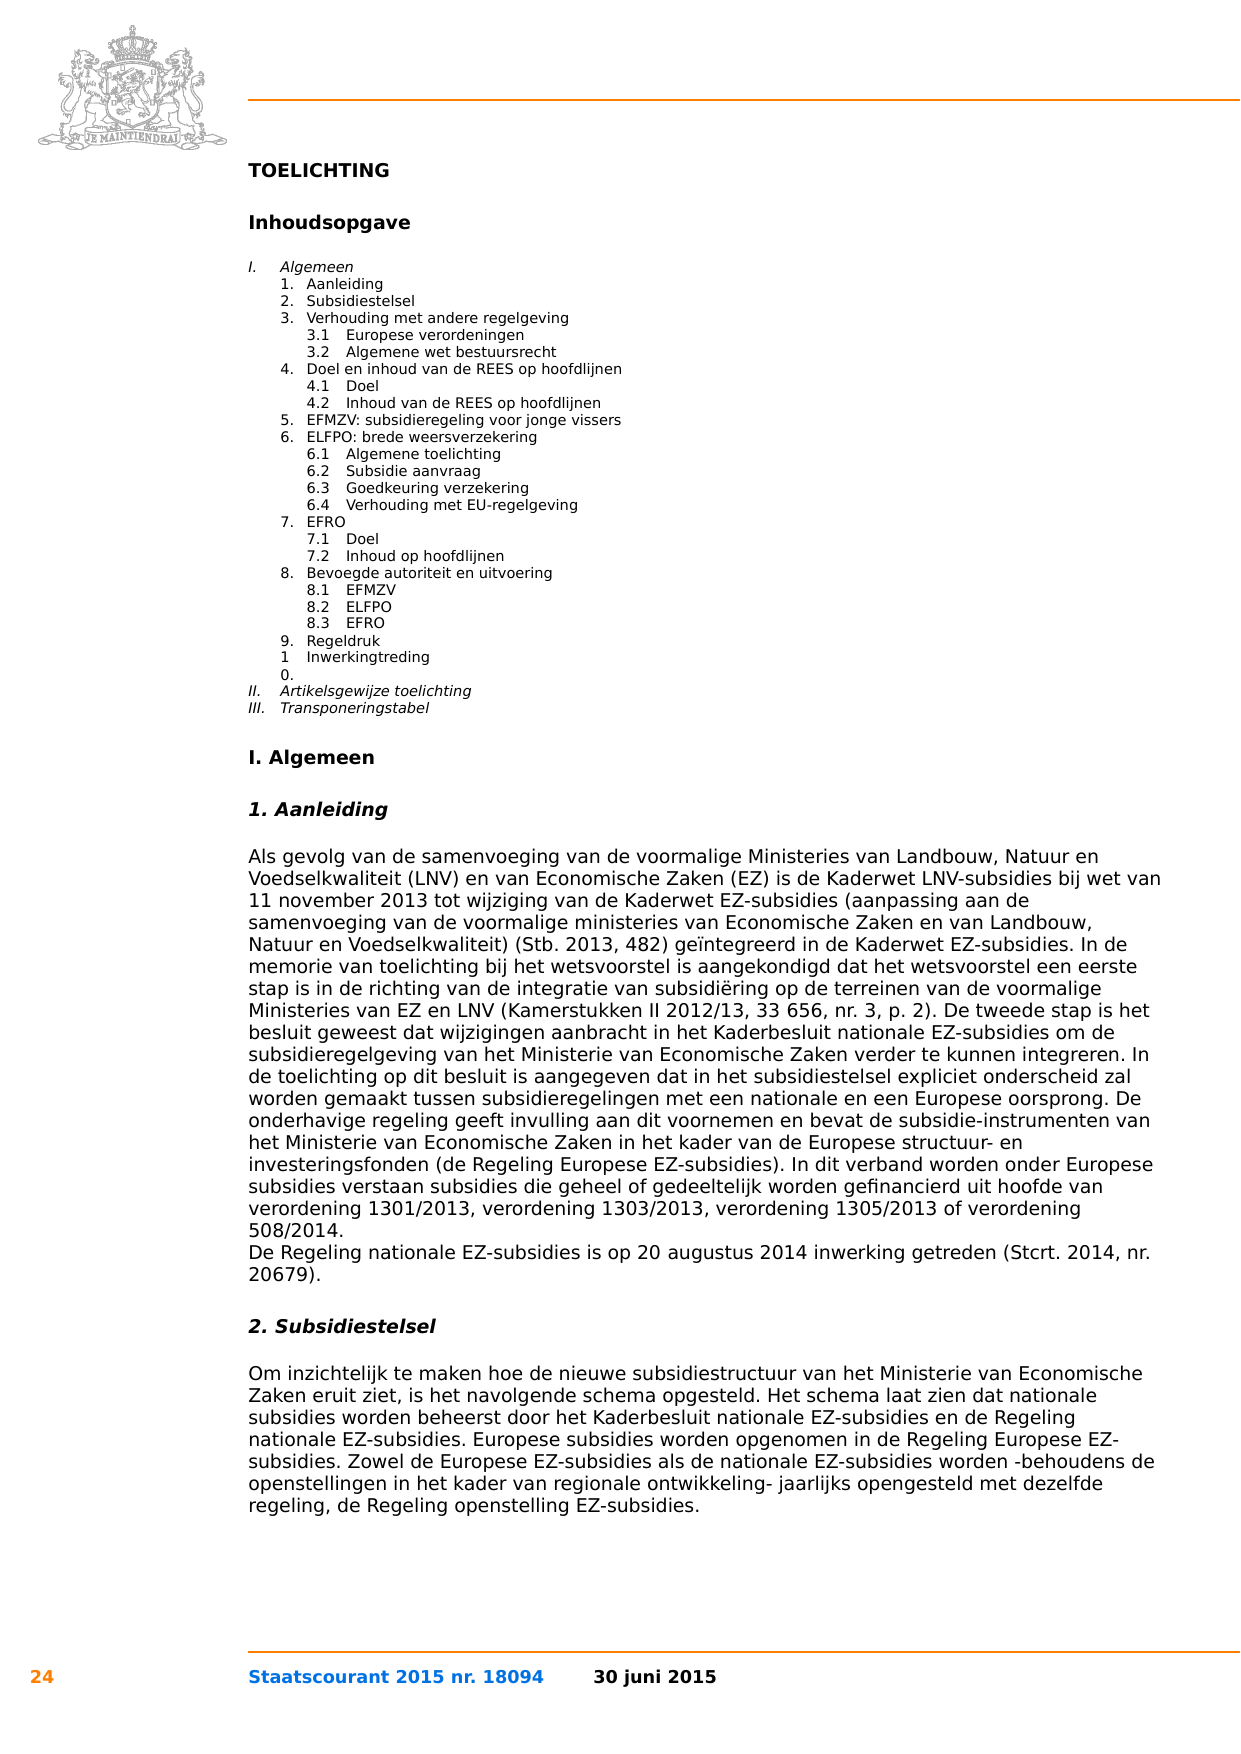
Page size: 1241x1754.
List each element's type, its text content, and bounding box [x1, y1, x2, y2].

table_cell 6.1 [300, 446, 340, 463]
table_cell Aanleiding [300, 276, 1163, 293]
table_cell Transponeringstabel [274, 700, 1163, 717]
table_cell [248, 310, 274, 327]
table_cell [248, 565, 274, 581]
table_cell [274, 480, 300, 497]
table_cell Algemene wet bestuursrecht [340, 344, 1163, 361]
table_cell [248, 429, 274, 446]
table_cell 7.1 [300, 531, 340, 547]
table_cell EFRO [300, 514, 1163, 531]
table_cell [248, 293, 274, 310]
subtitle I. Algemeen [248, 747, 1163, 769]
table_cell [274, 548, 300, 564]
table_cell 8.3 [300, 615, 340, 632]
text Als gevolg van de samenvoeging van de voormalige Ministeries van Landbouw, Natuur en Voedselkwaliteit (LNV) en van Economische Zaken (EZ) is de Kaderwet LNV-subsidies bij wet van 11 november 2013 tot wijziging van de Kaderwet EZ-subsidies (aanpassing aan de samenvoeging van de voormalige ministeries van Economische Zaken en van Landbouw, Natuur en Voedselkwaliteit) (Stb. 2013, 482) geïntegreerd in de Kaderwet EZ-subsidies. In de memorie van toelichting bij het wetsvoorstel is aangekondigd dat het wetsvoorstel een eerste stap is in de richting van de integratie van subsidiëring op de terreinen van de voormalige Ministeries van EZ en LNV (Kamerstukken II 2012/13, 33 656, nr. 3, p. 2). De tweede stap is het besluit geweest dat wijzigingen aanbracht in het Kaderbesluit nationale EZ-subsidies om de subsidieregelgeving van het Ministerie van Economische Zaken verder te kunnen integreren. In de toelichting op dit besluit is aangegeven dat in het subsidiestelsel expliciet onderscheid zal worden gemaakt tussen subsidieregelingen met een nationale en een Europese oorsprong. De onderhavige regeling geeft invulling aan dit voornemen en bevat de subsidie-instrumenten van het Ministerie van Economische Zaken in het kader van de Europese structuur- en investeringsfonden (de Regeling Europese EZ-subsidies). In dit verband worden onder Europese subsidies verstaan subsidies die geheel of gedeeltelijk worden gefinancierd uit hoofde van verordening 1301/2013, verordening 1303/2013, verordening 1305/2013 of verordening 508/2014. [248, 846, 1163, 1242]
table_cell [248, 531, 274, 547]
text De Regeling nationale EZ-subsidies is op 20 augustus 2014 inwerking getreden (Stcrt. 2014, nr. 20679). [248, 1242, 1163, 1286]
table_cell [274, 327, 300, 344]
table_cell [248, 599, 274, 615]
table_cell [248, 412, 274, 429]
table_cell [274, 378, 300, 395]
table_header I. [248, 259, 274, 276]
table_cell Europese verordeningen [340, 327, 1163, 344]
table_cell EFMZV: subsidieregeling voor jonge vissers [300, 412, 1163, 429]
table_cell 3. [274, 310, 300, 327]
table_cell 7.2 [300, 548, 340, 564]
table_cell 6.2 [300, 463, 340, 479]
table_cell Inhoud op hoofdlijnen [340, 548, 1163, 564]
table_cell [274, 615, 300, 632]
table_cell [248, 633, 274, 649]
table_cell [274, 344, 300, 361]
table_cell Verhouding met andere regelgeving [300, 310, 1163, 327]
table_cell 4. [274, 361, 300, 378]
table_cell Doel en inhoud van de REES op hoofdlijnen [300, 361, 1163, 378]
table_cell Regeldruk [300, 633, 1163, 649]
table_cell EFRO [340, 615, 1163, 632]
table_cell [274, 497, 300, 513]
table_cell II. [248, 683, 274, 700]
table_cell [248, 446, 274, 463]
table_cell [274, 446, 300, 463]
table_cell Verhouding met EU-regelgeving [340, 497, 1163, 513]
subtitle TOELICHTING [248, 160, 1163, 182]
table_cell Subsidie aanvraag [340, 463, 1163, 479]
table_cell [274, 463, 300, 479]
table_cell 3.1 [300, 327, 340, 344]
table_cell [248, 649, 274, 683]
table_cell 5. [274, 412, 300, 429]
table_cell [248, 581, 274, 598]
subtitle 1. Aanleiding [248, 799, 1163, 821]
table_cell Doel [340, 378, 1163, 395]
table_cell Subsidiestelsel [300, 293, 1163, 310]
table_cell 8. [274, 565, 300, 581]
table_cell 8.2 [300, 599, 340, 615]
table_cell 4.2 [300, 395, 340, 412]
table_cell [248, 361, 274, 378]
table_cell [248, 344, 274, 361]
table_cell [274, 531, 300, 547]
table_cell [248, 514, 274, 531]
table_cell Algemene toelichting [340, 446, 1163, 463]
table_cell Artikelsgewijze toelichting [274, 683, 1163, 700]
table_cell 9. [274, 633, 300, 649]
table_cell 8.1 [300, 581, 340, 598]
picture [38, 25, 227, 150]
table_cell [248, 463, 274, 479]
table_cell 4.1 [300, 378, 340, 395]
table_cell [248, 276, 274, 293]
table_cell Doel [340, 531, 1163, 547]
table_cell 6.4 [300, 497, 340, 513]
table_cell ELFPO: brede weersverzekering [300, 429, 1163, 446]
table_cell 3.2 [300, 344, 340, 361]
table_cell EFMZV [340, 581, 1163, 598]
table_cell 10. [274, 649, 300, 683]
table_cell Inhoud van de REES op hoofdlijnen [340, 395, 1163, 412]
table_cell [248, 615, 274, 632]
table_cell III. [248, 700, 274, 717]
table_cell [248, 548, 274, 564]
table_cell 7. [274, 514, 300, 531]
table_header Algemeen [274, 259, 1163, 276]
subtitle 2. Subsidiestelsel [248, 1316, 1163, 1338]
text Om inzichtelijk te maken hoe de nieuwe subsidiestructuur van het Ministerie van Economische Zaken eruit ziet, is het navolgende schema opgesteld. Het schema laat zien dat nationale subsidies worden beheerst door het Kaderbesluit nationale EZ-subsidies en de Regeling nationale EZ-subsidies. Europese subsidies worden opgenomen in de Regeling Europese EZ-subsidies. Zowel de Europese EZ-subsidies als de nationale EZ-subsidies worden -behoudens de openstellingen in het kader van regionale ontwikkeling- jaarlijks opengesteld met dezelfde regeling, de Regeling openstelling EZ-subsidies. [248, 1363, 1163, 1517]
table_cell [248, 327, 274, 344]
table_cell [274, 395, 300, 412]
table_cell Goedkeuring verzekering [340, 480, 1163, 497]
table_cell Inwerkingtreding [300, 649, 1163, 683]
table_cell Bevoegde autoriteit en uitvoering [300, 565, 1163, 581]
table_cell 6.3 [300, 480, 340, 497]
table_cell [248, 480, 274, 497]
table_cell [274, 581, 300, 598]
table_cell 1. [274, 276, 300, 293]
table_cell [248, 395, 274, 412]
table_cell [248, 497, 274, 513]
table_cell 6. [274, 429, 300, 446]
table_cell [248, 378, 274, 395]
table_cell 2. [274, 293, 300, 310]
subtitle Inhoudsopgave [248, 212, 1163, 234]
table_cell [274, 599, 300, 615]
table_cell ELFPO [340, 599, 1163, 615]
